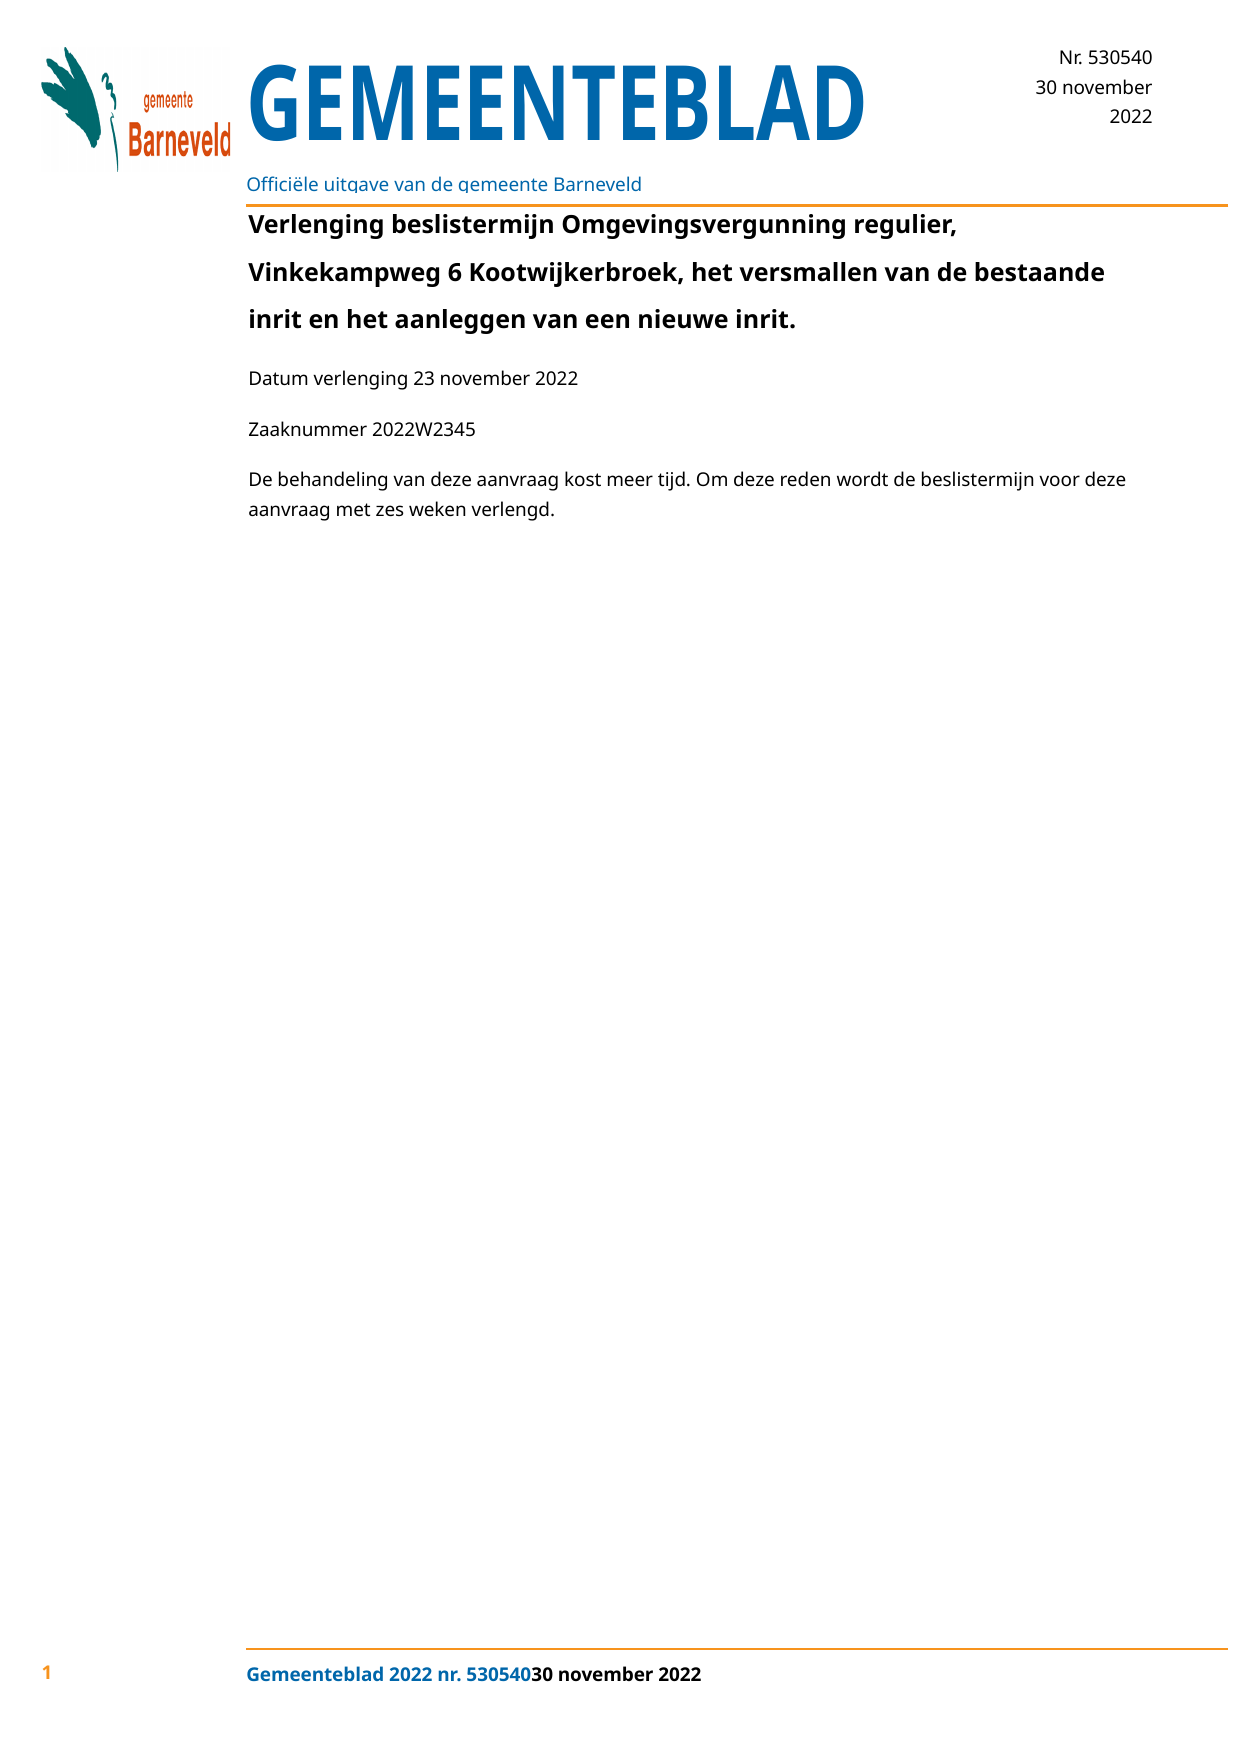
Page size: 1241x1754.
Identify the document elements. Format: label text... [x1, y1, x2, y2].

picture [41, 47, 231, 172]
text Zaaknummer 2022W2345 [248, 416, 1152, 442]
text Verlenging beslistermijn Omgevingsvergunning regulier, Vinkekampweg 6 Kootwijkerbroek, het versmallen van de bestaande inrit en het aanleggen van een nieuwe inrit. [248, 207, 1152, 336]
text Datum verlenging 23 november 2022 [248, 366, 1152, 391]
text De behandeling van deze aanvraag kost meer tijd. Om deze reden wordt de beslistermijn voor deze aanvraag met zes weken verlengd. [248, 466, 1152, 522]
